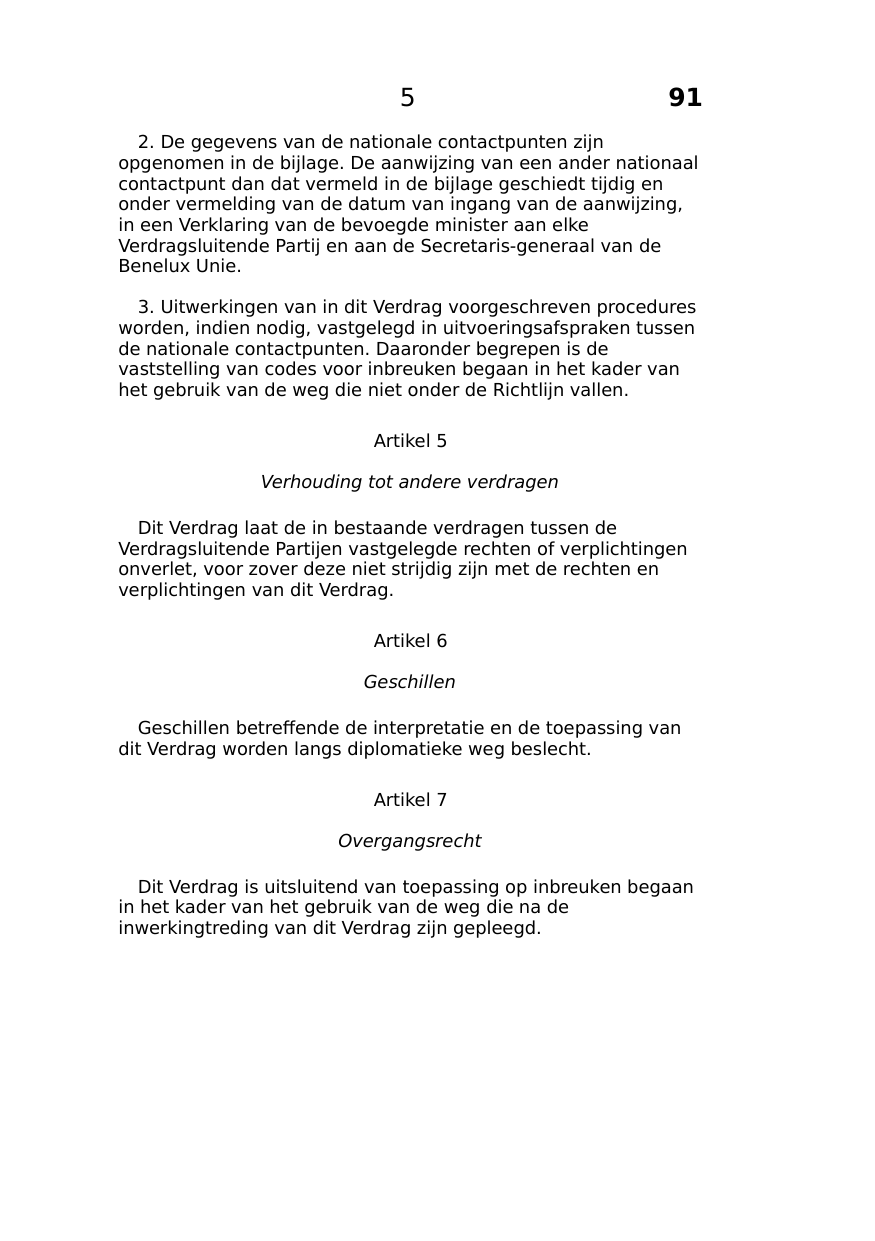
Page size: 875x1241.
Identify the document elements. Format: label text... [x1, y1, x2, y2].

text 3. Uitwerkingen van in dit Verdrag voorgeschreven procedures worden, indien nodig, vastgelegd in uitvoeringsafspraken tussen de nationale contactpunten. Daaronder begrepen is de vaststelling van codes voor inbreuken begaan in het kader van het gebruik van de weg die niet onder de Richtlijn vallen. [118, 297, 703, 401]
text Dit Verdrag is uitsluitend van toepassing op inbreuken begaan in het kader van het gebruik van de weg die na de inwerkingtreding van dit Verdrag zijn gepleegd. [118, 877, 703, 939]
text Dit Verdrag laat de in bestaande verdragen tussen de Verdragsluitende Partijen vastgelegde rechten of verplichtingen onverlet, voor zover deze niet strijdig zijn met de rechten en verplichtingen van dit Verdrag. [118, 518, 703, 601]
subtitle Artikel 5 Verhouding tot andere verdragen [118, 431, 703, 493]
subtitle Artikel 6 Geschillen [118, 631, 703, 693]
text 2. De gegevens van de nationale contactpunten zijn opgenomen in de bijlage. De aanwijzing van een ander nationaal contactpunt dan dat vermeld in de bijlage geschiedt tijdig en onder vermelding van de datum van ingang van de aanwijzing, in een Verklaring van de bevoegde minister aan elke Verdragsluitende Partij en aan de Secretaris-generaal van de Benelux Unie. [118, 132, 703, 277]
subtitle Artikel 7 Overgangsrecht [118, 789, 703, 852]
text Geschillen betreffende de interpretatie en de toepassing van dit Verdrag worden langs diplomatieke weg beslecht. [118, 718, 703, 759]
